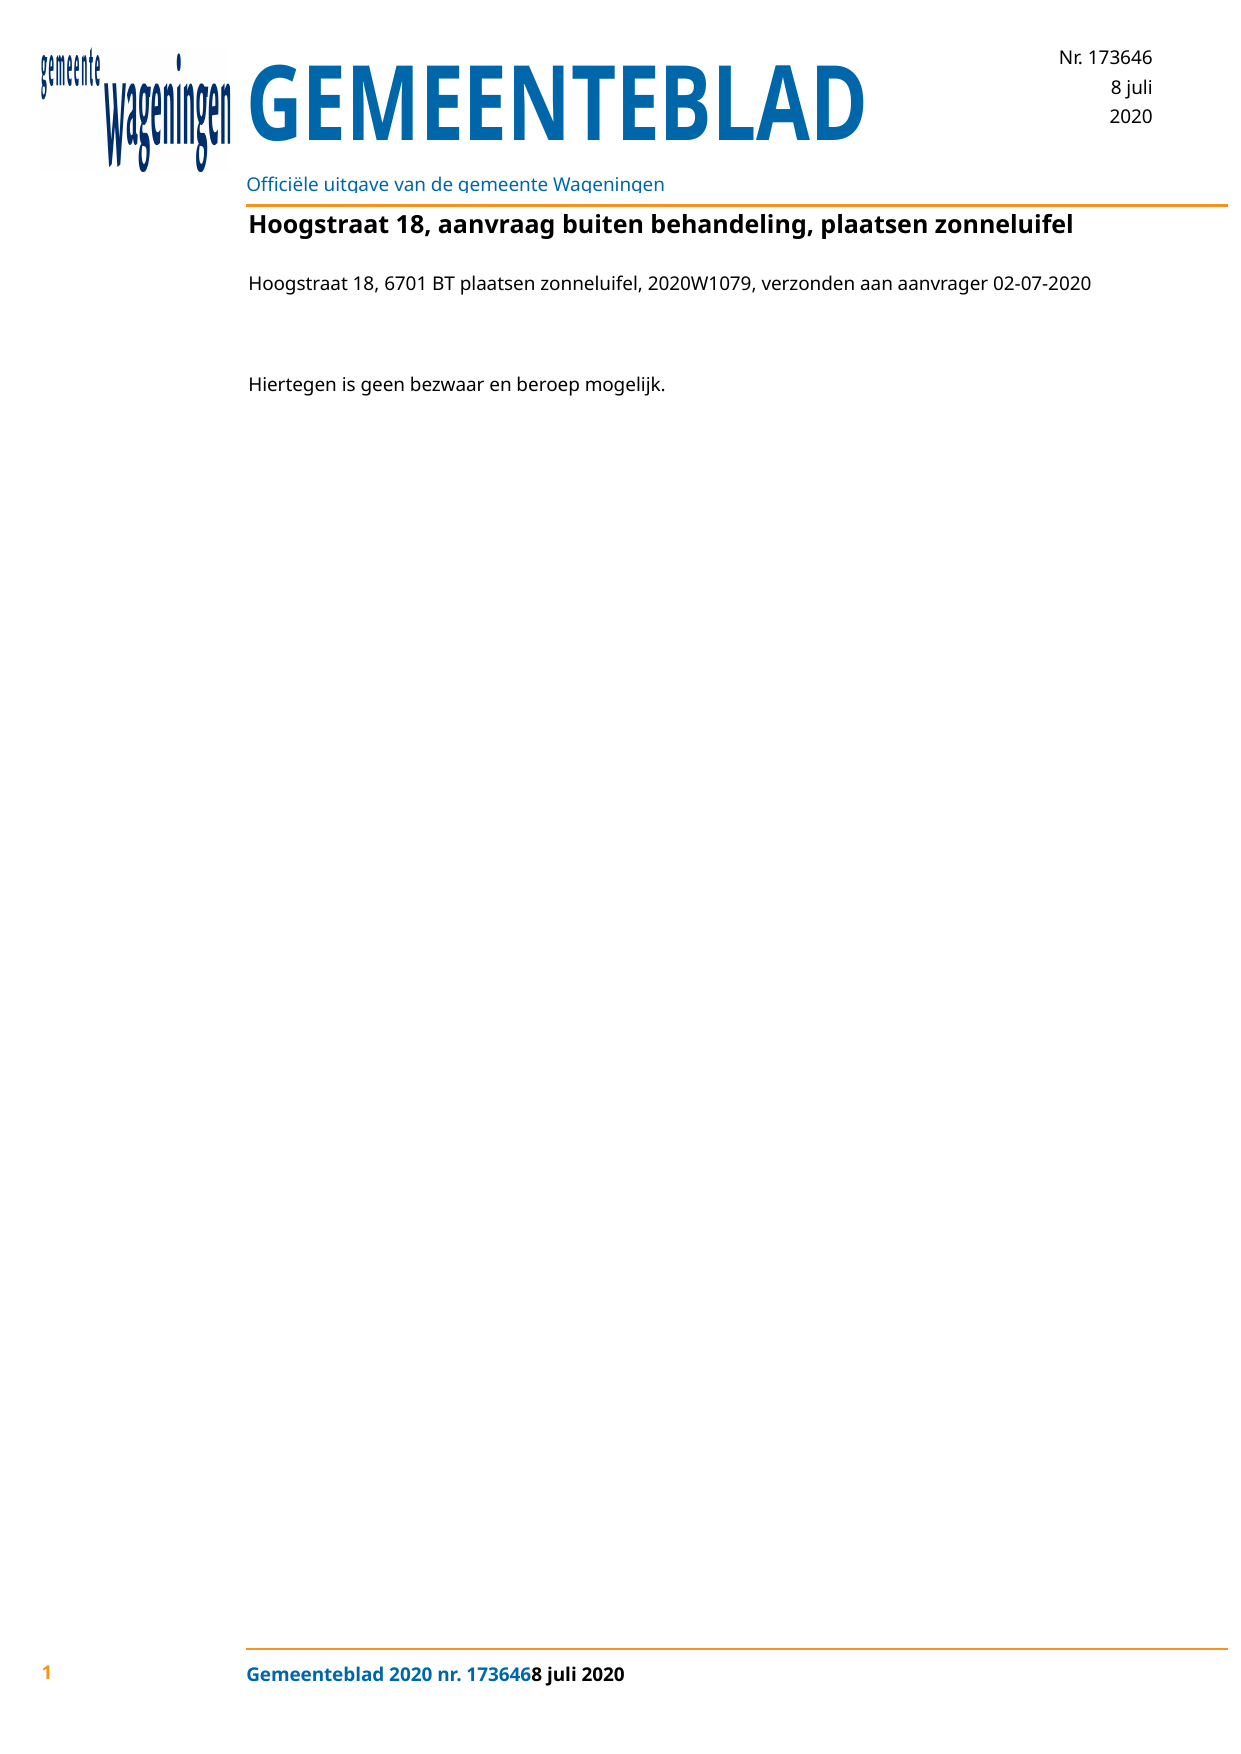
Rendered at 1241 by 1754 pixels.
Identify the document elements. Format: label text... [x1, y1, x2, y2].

text Hoogstraat 18, aanvraag buiten behandeling, plaatsen zonneluifel [248, 207, 1152, 241]
text Hoogstraat 18, 6701 BT plaatsen zonneluifel, 2020W1079, verzonden aan aanvrager 02-07-2020 [248, 270, 1152, 296]
text Hiertegen is geen bezwaar en beroep mogelijk. [248, 371, 1152, 397]
picture [41, 47, 231, 172]
